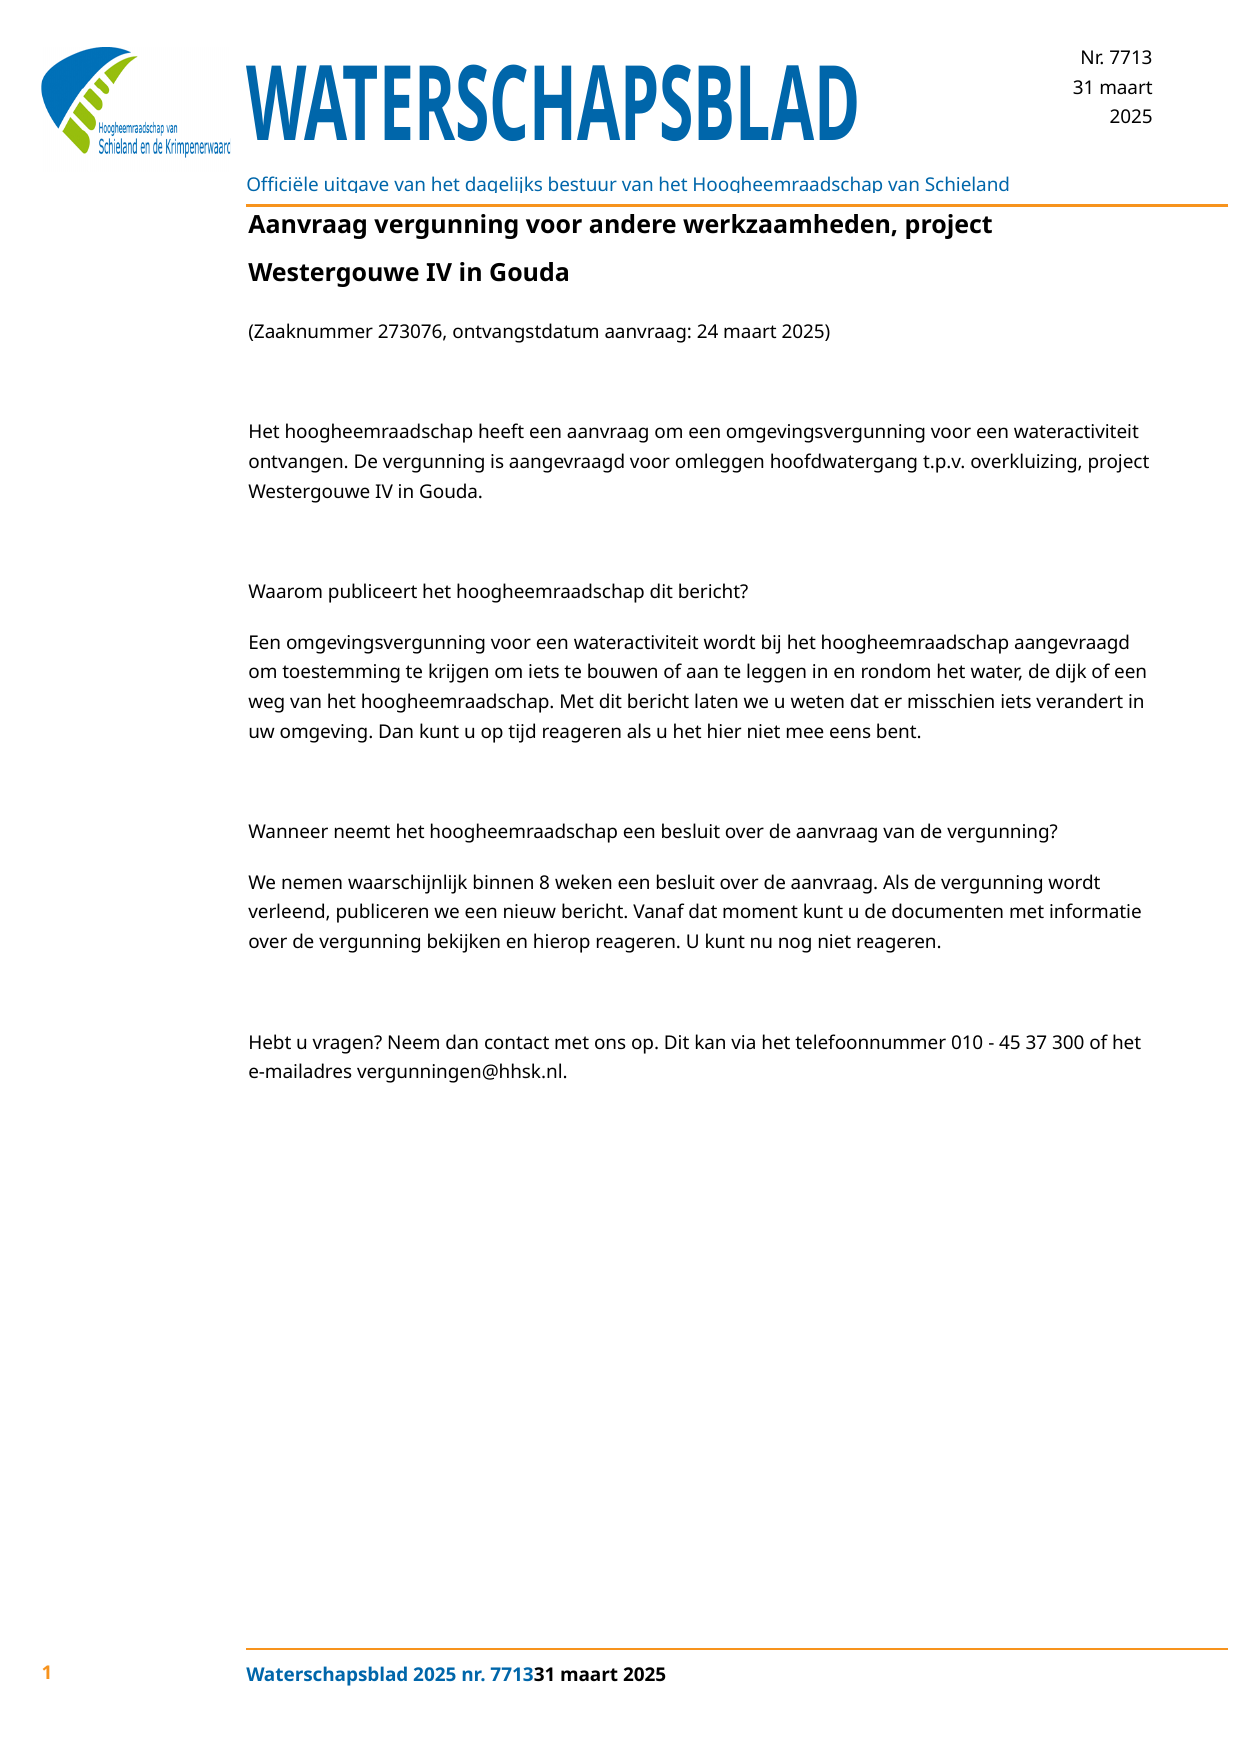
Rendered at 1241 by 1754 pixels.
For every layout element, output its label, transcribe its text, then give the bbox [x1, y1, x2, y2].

picture [41, 47, 231, 172]
text Wanneer neemt het hoogheemraadschap een besluit over de aanvraag van de vergunning? [248, 819, 1152, 844]
text Een omgevingsvergunning voor een wateractiviteit wordt bij het hoogheemraadschap aangevraagd om toestemming te krijgen om iets te bouwen of aan te leggen in en rondom het water, de dijk of een weg van het hoogheemraadschap. Met dit bericht laten we u weten dat er misschien iets verandert in uw omgeving. Dan kunt u op tijd reageren als u het hier niet mee eens bent. [248, 629, 1152, 744]
text Het hoogheemraadschap heeft een aanvraag om een omgevingsvergunning voor een wateractiviteit ontvangen. De vergunning is aangevraagd voor omleggen hoofdwatergang t.p.v. overkluizing, project Westergouwe IV in Gouda. [248, 419, 1152, 504]
text We nemen waarschijnlijk binnen 8 weken een besluit over de aanvraag. Als de vergunning wordt verleend, publiceren we een nieuw bericht. Vanaf dat moment kunt u de documenten met informatie over de vergunning bekijken en hierop reageren. U kunt nu nog niet reageren. [248, 869, 1152, 954]
text (Zaaknummer 273076, ontvangstdatum aanvraag: 24 maart 2025) [248, 318, 1152, 344]
text Waarom publiceert het hoogheemraadschap dit bericht? [248, 579, 1152, 604]
text Aanvraag vergunning voor andere werkzaamheden, project Westergouwe IV in Gouda [248, 207, 1152, 288]
text Hebt u vragen? Neem dan contact met ons op. Dit kan via het telefoonnummer 010 - 45 37 300 of het e-mailadres vergunningen@hhsk.nl. [248, 1029, 1152, 1084]
